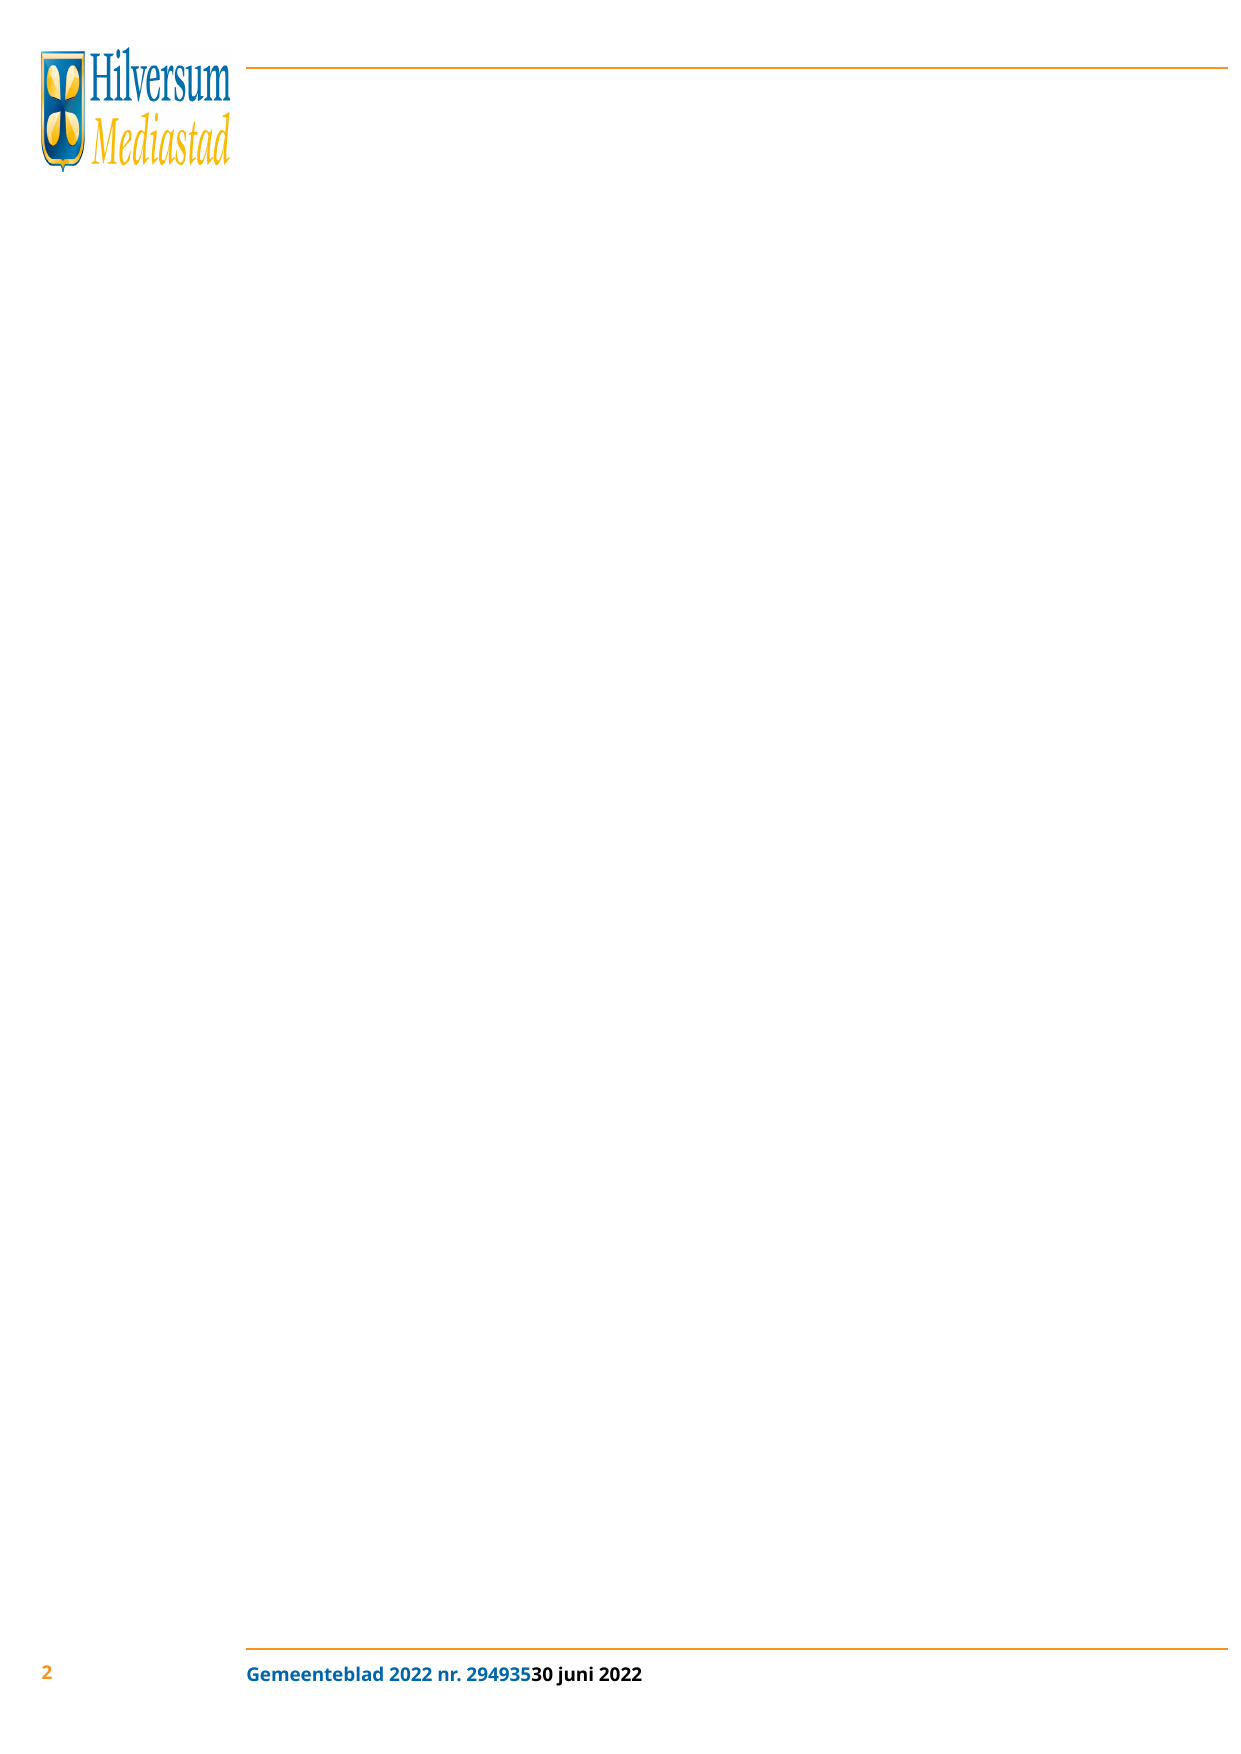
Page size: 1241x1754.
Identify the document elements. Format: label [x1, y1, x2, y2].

picture [41, 47, 231, 172]
